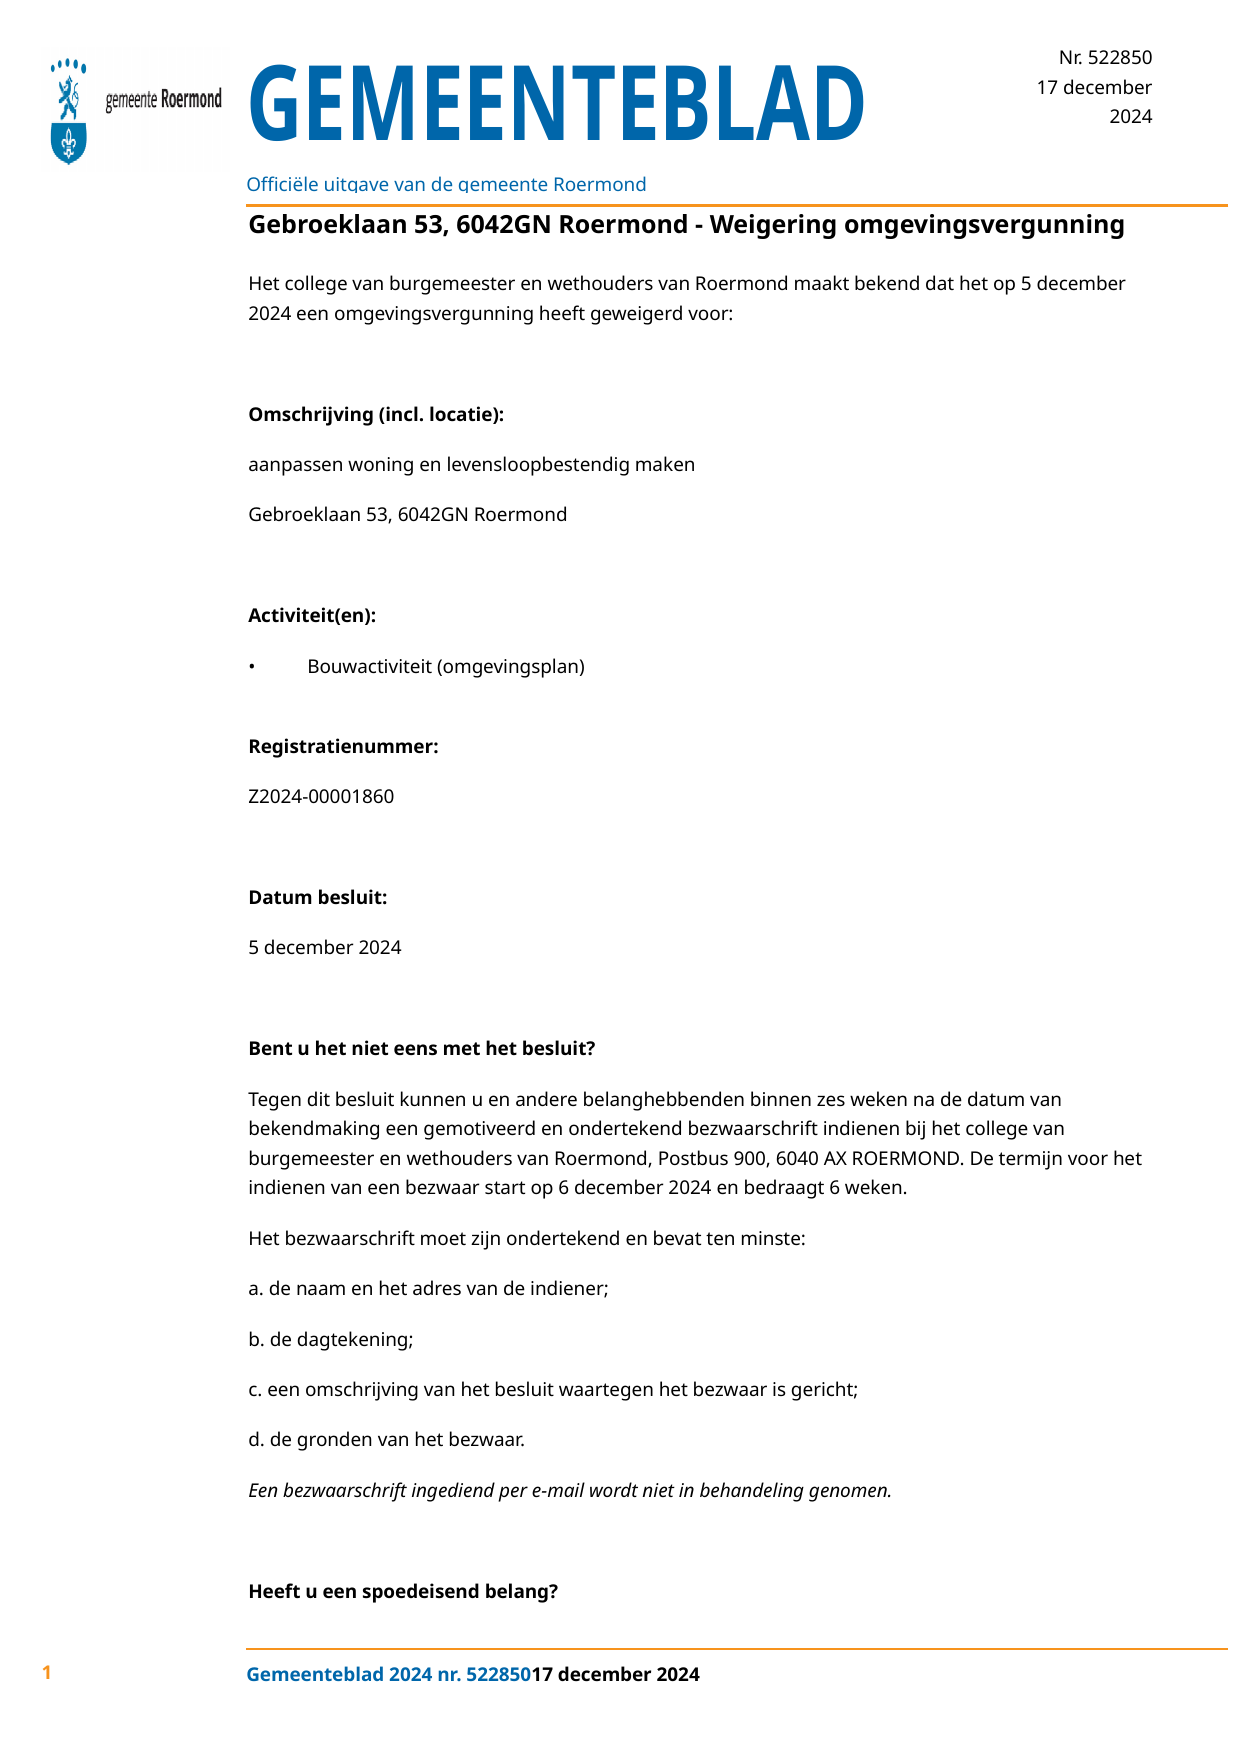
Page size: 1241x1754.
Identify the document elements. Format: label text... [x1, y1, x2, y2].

list Bouwactiviteit (omgevingsplan) [248, 653, 1152, 678]
text aanpassen woning en levensloopbestendig maken [248, 451, 1152, 477]
text Registratienummer: [248, 733, 1152, 758]
text Activiteit(en): [248, 602, 1152, 628]
text Bent u het niet eens met het besluit? [248, 1035, 1152, 1061]
text c. een omschrijving van het besluit waartegen het bezwaar is gericht; [248, 1376, 1152, 1402]
text Gebroeklaan 53, 6042GN Roermond - Weigering omgevingsvergunning [248, 207, 1152, 241]
text Het bezwaarschrift moet zijn ondertekend en bevat ten minste: [248, 1225, 1152, 1251]
text d. de gronden van het bezwaar. [248, 1427, 1152, 1452]
text Datum besluit: [248, 884, 1152, 910]
text b. de dagtekening; [248, 1326, 1152, 1351]
text a. de naam en het adres van de indiener; [248, 1275, 1152, 1301]
text Omschrijving (incl. locatie): [248, 401, 1152, 426]
text 5 december 2024 [248, 934, 1152, 960]
text Heeft u een spoedeisend belang? [248, 1578, 1152, 1603]
text Gebroeklaan 53, 6042GN Roermond [248, 502, 1152, 527]
text Het college van burgemeester en wethouders van Roermond maakt bekend dat het op 5 december 2024 een omgevingsvergunning heeft geweigerd voor: [248, 270, 1152, 326]
text Z2024-00001860 [248, 783, 1152, 809]
text Tegen dit besluit kunnen u en andere belanghebbenden binnen zes weken na de datum van bekendmaking een gemotiveerd en ondertekend bezwaarschrift indienen bij het college van burgemeester en wethouders van Roermond, Postbus 900, 6040 AX ROERMOND. De termijn voor het indienen van een bezwaar start op 6 december 2024 en bedraagt 6 weken. [248, 1086, 1152, 1200]
picture [41, 47, 231, 172]
text Een bezwaarschrift ingediend per e-mail wordt niet in behandeling genomen. [248, 1477, 1152, 1503]
